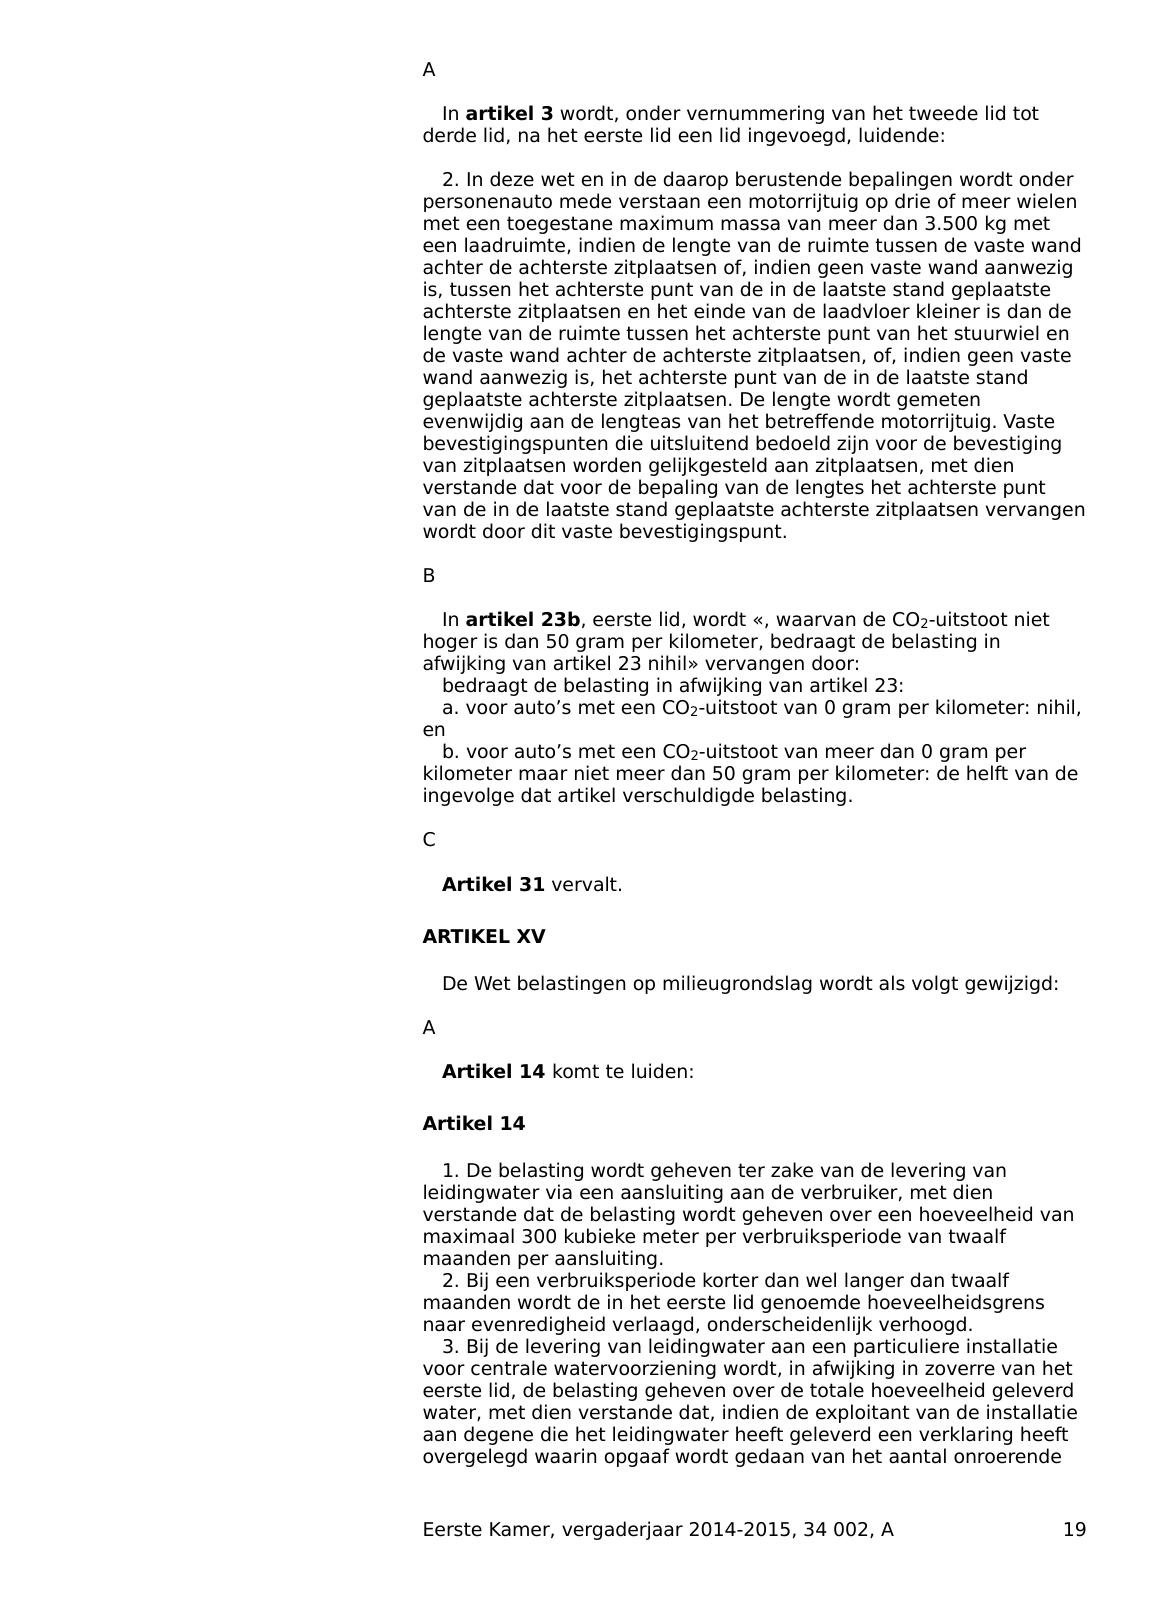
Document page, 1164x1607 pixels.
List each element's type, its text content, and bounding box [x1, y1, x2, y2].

text 2. In deze wet en in de daarop berustende bepalingen wordt onder personenauto mede verstaan een motorrijtuig op drie of meer wielen met een toegestane maximum massa van meer dan 3.500 kg met een laadruimte, indien de lengte van de ruimte tussen de vaste wand achter de achterste zitplaatsen of, indien geen vaste wand aanwezig is, tussen het achterste punt van de in de laatste stand geplaatste achterste zitplaatsen en het einde van de laadvloer kleiner is dan de lengte van de ruimte tussen het achterste punt van het stuurwiel en de vaste wand achter de achterste zitplaatsen, of, indien geen vaste wand aanwezig is, het achterste punt van de in de laatste stand geplaatste achterste zitplaatsen. De lengte wordt gemeten evenwijdig aan de lengteas van het betreffende motorrijtuig. Vaste bevestigingspunten die uitsluitend bedoeld zijn voor de bevestiging van zitplaatsen worden gelijkgesteld aan zitplaatsen, met dien verstande dat voor de bepaling van de lengtes het achterste punt van de in de laatste stand geplaatste achterste zitplaatsen vervangen wordt door dit vaste bevestigingspunt. [422, 169, 1087, 543]
text 3. Bij de levering van leidingwater aan een particuliere installatie voor centrale watervoorziening wordt, in afwijking in zoverre van het eerste lid, de belasting geheven over de totale hoeveelheid geleverd water, met dien verstande dat, indien de exploitant van de installatie aan degene die het leidingwater heeft geleverd een verklaring heeft overgelegd waarin opgaaf wordt gedaan van het aantal onroerende [422, 1336, 1087, 1467]
subtitle Artikel 14 [422, 1113, 1087, 1135]
text bedraagt de belasting in afwijking van artikel 23: [422, 675, 1087, 697]
text A [422, 59, 1087, 81]
text b. voor auto’s met een CO2-uitstoot van meer dan 0 gram per kilometer maar niet meer dan 50 gram per kilometer: de helft van de ingevolge dat artikel verschuldigde belasting. [422, 741, 1087, 807]
text In artikel 3 wordt, onder vernummering van het tweede lid tot derde lid, na het eerste lid een lid ingevoegd, luidende: [422, 103, 1087, 147]
text Artikel 31 vervalt. [422, 873, 1087, 896]
text A [422, 1017, 1087, 1039]
text B [422, 565, 1087, 587]
text De Wet belastingen op milieugrondslag wordt als volgt gewijzigd: [422, 972, 1087, 994]
text 2. Bij een verbruiksperiode korter dan wel langer dan twaalf maanden wordt de in het eerste lid genoemde hoeveelheidsgrens naar evenredigheid verlaagd, onderscheidenlijk verhoogd. [422, 1270, 1087, 1336]
subtitle ARTIKEL XV [422, 926, 1087, 947]
text a. voor auto’s met een CO2-uitstoot van 0 gram per kilometer: nihil, en [422, 697, 1087, 741]
text In artikel 23b, eerste lid, wordt «, waarvan de CO2-uitstoot niet hoger is dan 50 gram per kilometer, bedraagt de belasting in afwijking van artikel 23 nihil» vervangen door: [422, 609, 1087, 675]
text 1. De belasting wordt geheven ter zake van de levering van leidingwater via een aansluiting aan de verbruiker, met dien verstande dat de belasting wordt geheven over een hoeveelheid van maximaal 300 kubieke meter per verbruiksperiode van twaalf maanden per aansluiting. [422, 1160, 1087, 1270]
text Artikel 14 komt te luiden: [422, 1061, 1087, 1083]
text C [422, 829, 1087, 851]
